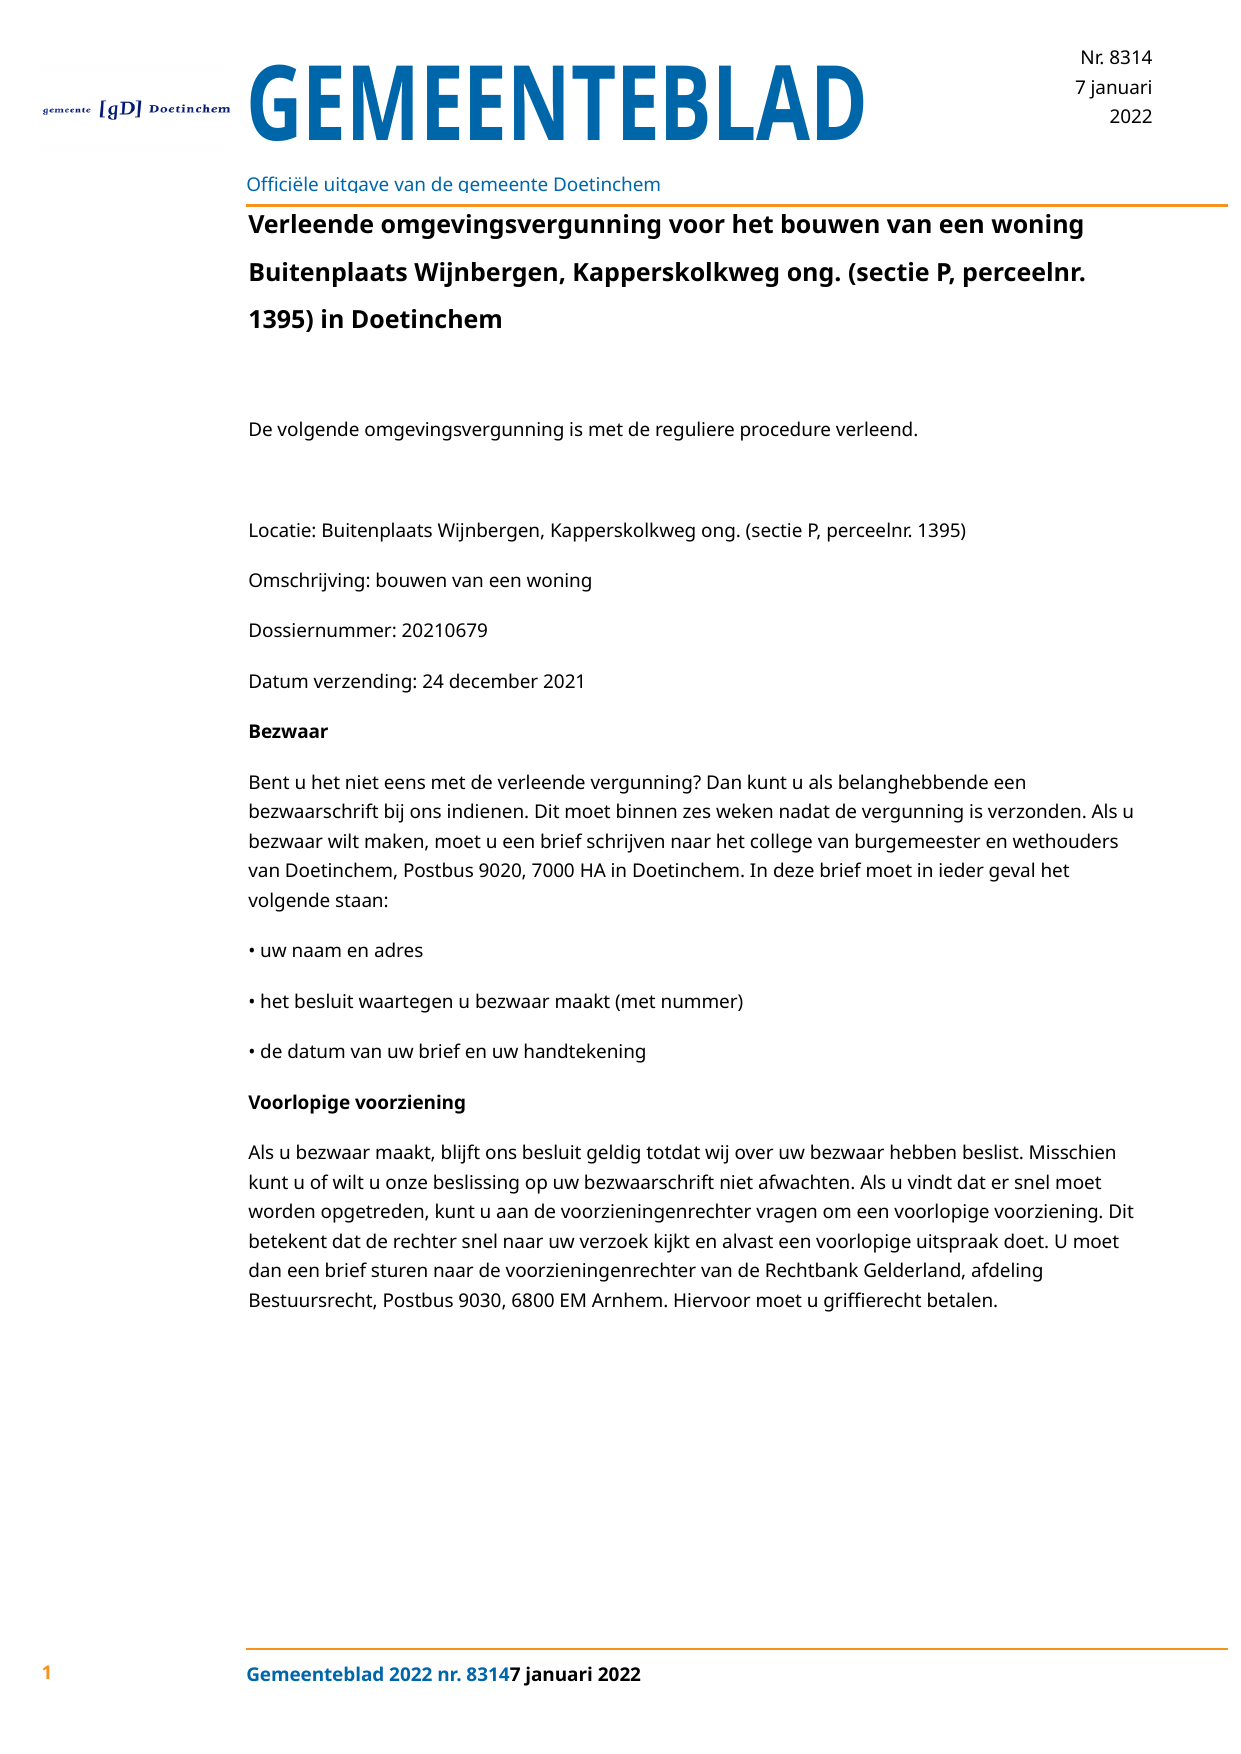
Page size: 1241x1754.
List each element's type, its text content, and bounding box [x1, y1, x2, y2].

text Bent u het niet eens met de verleende vergunning? Dan kunt u als belanghebbende een bezwaarschrift bij ons indienen. Dit moet binnen zes weken nadat de vergunning is verzonden. Als u bezwaar wilt maken, moet u een brief schrijven naar het college van burgemeester en wethouders van Doetinchem, Postbus 9020, 7000 HA in Doetinchem. In deze brief moet in ieder geval het volgende staan: [248, 769, 1152, 913]
text Als u bezwaar maakt, blijft ons besluit geldig totdat wij over uw bezwaar hebben beslist. Misschien kunt u of wilt u onze beslissing op uw bezwaarschrift niet afwachten. Als u vindt dat er snel moet worden opgetreden, kunt u aan de voorzieningenrechter vragen om een voorlopige voorziening. Dit betekent dat de rechter snel naar uw verzoek kijkt en alvast een voorlopige uitspraak doet. U moet dan een brief sturen naar de voorzieningenrechter van de Rechtbank Gelderland, afdeling Bestuursrecht, Postbus 9030, 6800 EM Arnhem. Hiervoor moet u griffierecht betalen. [248, 1139, 1152, 1313]
text Dossiernummer: 20210679 [248, 618, 1152, 643]
text Datum verzending: 24 december 2021 [248, 668, 1152, 694]
text Locatie: Buitenplaats Wijnbergen, Kapperskolkweg ong. (sectie P, perceelnr. 1395) [248, 517, 1152, 542]
text • uw naam en adres [248, 938, 1152, 963]
text • de datum van uw brief en uw handtekening [248, 1038, 1152, 1064]
text Verleende omgevingsvergunning voor het bouwen van een woning Buitenplaats Wijnbergen, Kapperskolkweg ong. (sectie P, perceelnr. 1395) in Doetinchem [248, 207, 1152, 336]
text Voorlopige voorziening [248, 1089, 1152, 1114]
picture [41, 47, 231, 172]
text Omschrijving: bouwen van een woning [248, 567, 1152, 593]
text De volgende omgevingsvergunning is met de reguliere procedure verleend. [248, 416, 1152, 442]
text • het besluit waartegen u bezwaar maakt (met nummer) [248, 988, 1152, 1014]
text Bezwaar [248, 718, 1152, 744]
